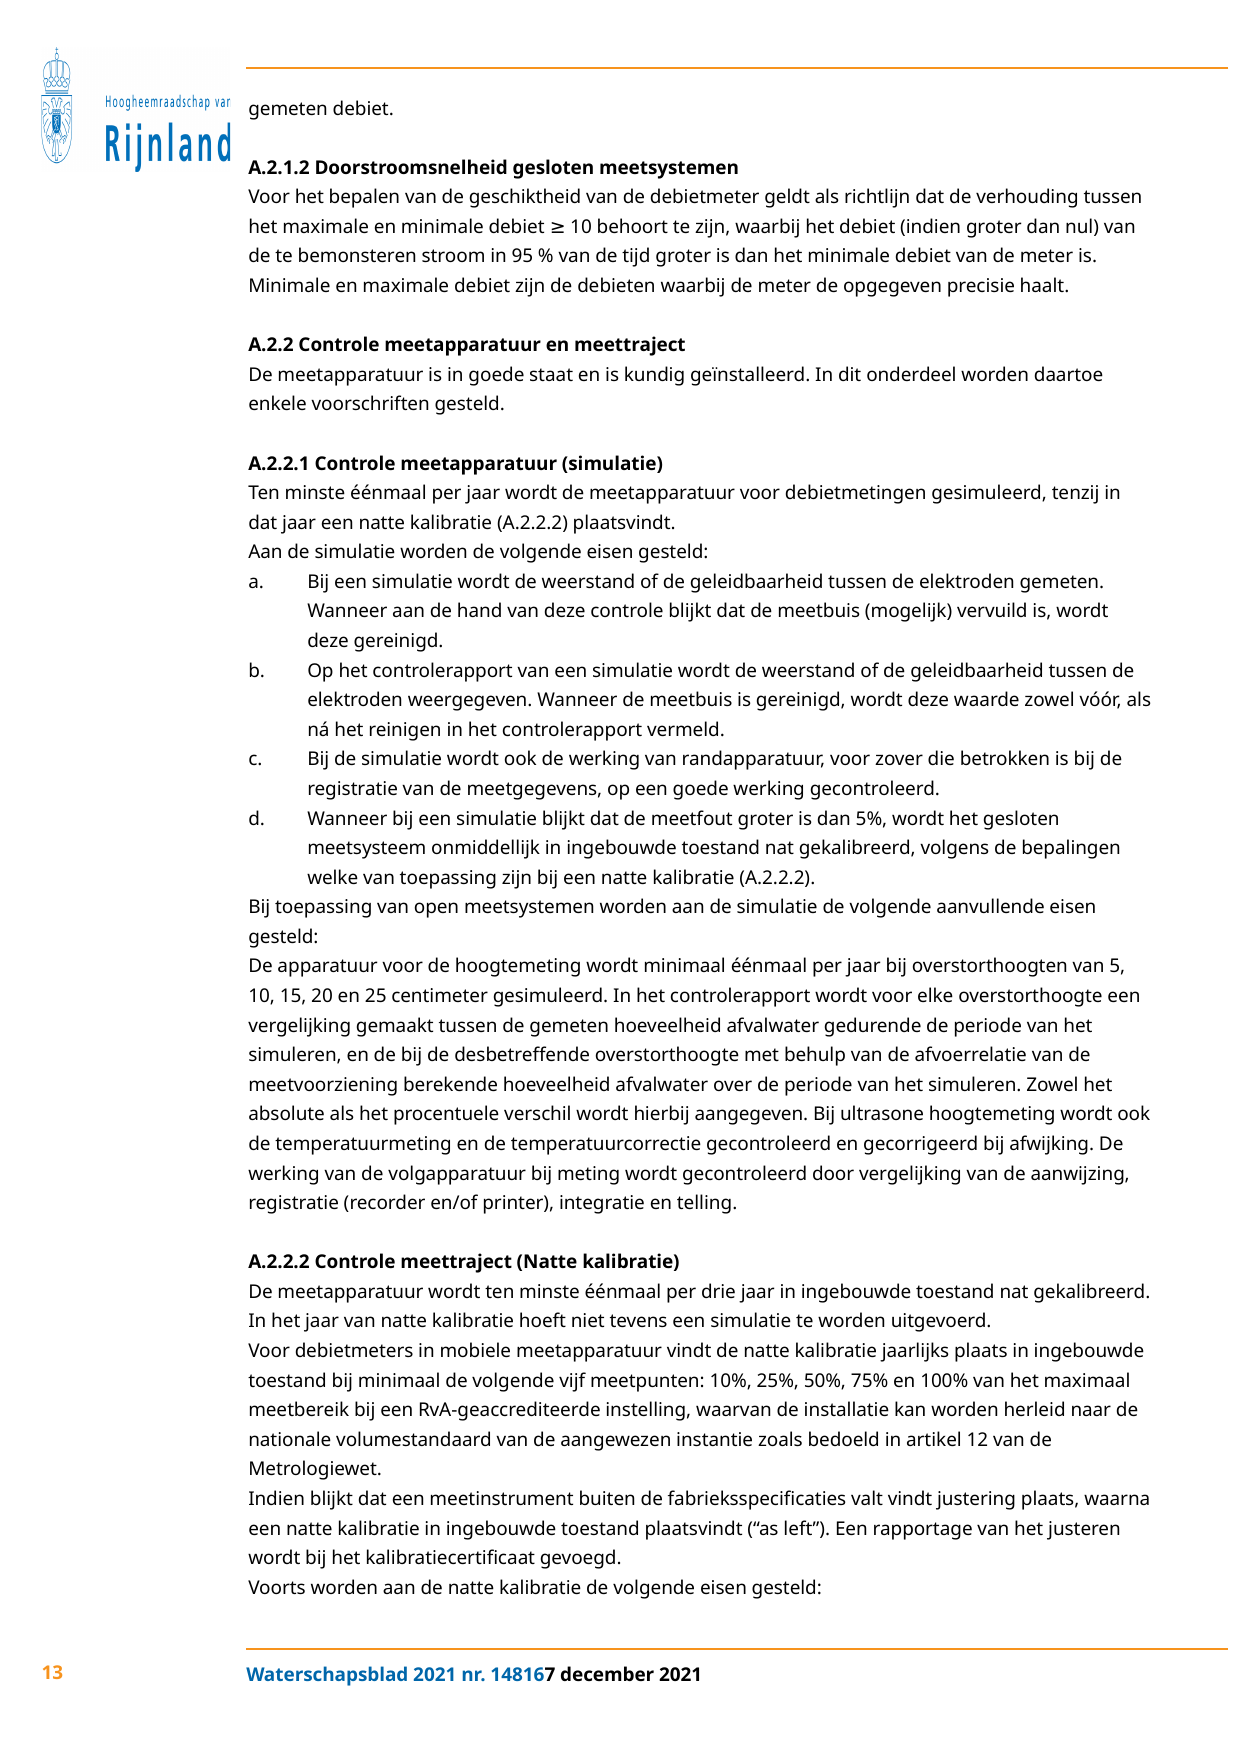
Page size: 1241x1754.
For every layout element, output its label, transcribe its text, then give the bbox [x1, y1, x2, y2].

text De apparatuur voor de hoogtemeting wordt minimaal éénmaal per jaar bij overstorthoogten van 5, 10, 15, 20 en 25 centimeter gesimuleerd. In het controlerapport wordt voor elke overstorthoogte een vergelijking gemaakt tussen de gemeten hoeveelheid afvalwater gedurende de periode van het simuleren, en de bij de desbetreffende overstorthoogte met behulp van de afvoerrelatie van de meetvoorziening berekende hoeveelheid afvalwater over de periode van het simuleren. Zowel het absolute als het procentuele verschil wordt hierbij aangegeven. Bij ultrasone hoogtemeting wordt ook de temperatuurmeting en de temperatuurcorrectie gecontroleerd en gecorrigeerd bij afwijking. De werking van de volgapparatuur bij meting wordt gecontroleerd door vergelijking van de aanwijzing, registratie (recorder en/of printer), integratie en telling. [248, 953, 1152, 1215]
text A.2.2.2 Controle meettraject (Natte kalibratie) [248, 1248, 1152, 1274]
text A.2.1.2 Doorstroomsnelheid gesloten meetsystemen [248, 154, 1152, 180]
text De meetapparatuur is in goede staat en is kundig geïnstalleerd. In dit onderdeel worden daartoe enkele voorschriften gesteld. [248, 361, 1152, 416]
list Bij de simulatie wordt ook de werking van randapparatuur, voor zover die betrokken is bij de registratie van de meetgegevens, op een goede werking gecontroleerd. [248, 746, 1152, 801]
list Op het controlerapport van een simulatie wordt de weerstand of de geleidbaarheid tussen de elektroden weergegeven. Wanneer de meetbuis is gereinigd, wordt deze waarde zowel vóór, als ná het reinigen in het controlerapport vermeld. [248, 657, 1152, 742]
text Voor het bepalen van de geschiktheid van de debietmeter geldt als richtlijn dat de verhouding tussen het maximale en minimale debiet ≥ 10 behoort te zijn, waarbij het debiet (indien groter dan nul) van de te bemonsteren stroom in 95 % van de tijd groter is dan het minimale debiet van de meter is. Minimale en maximale debiet zijn de debieten waarbij de meter de opgegeven precisie haalt. [248, 183, 1152, 298]
text gemeten debiet. [248, 95, 1152, 121]
list Wanneer bij een simulatie blijkt dat de meetfout groter is dan 5%, wordt het gesloten meetsysteem onmiddellijk in ingebouwde toestand nat gekalibreerd, volgens de bepalingen welke van toepassing zijn bij een natte kalibratie (A.2.2.2). [248, 805, 1152, 890]
text Indien blijkt dat een meetinstrument buiten de fabrieksspecificaties valt vindt justering plaats, waarna een natte kalibratie in ingebouwde toestand plaatsvindt (“as left”). Een rapportage van het justeren wordt bij het kalibratiecertificaat gevoegd. [248, 1485, 1152, 1570]
picture [41, 47, 231, 172]
text Voorts worden aan de natte kalibratie de volgende eisen gesteld: [248, 1574, 1152, 1600]
text A.2.2 Controle meetapparatuur en meettraject [248, 331, 1152, 357]
text Bij toepassing van open meetsystemen worden aan de simulatie de volgende aanvullende eisen gesteld: [248, 893, 1152, 949]
list Bij een simulatie wordt de weerstand of de geleidbaarheid tussen de elektroden gemeten. Wanneer aan de hand van deze controle blijkt dat de meetbuis (mogelijk) vervuild is, wordt deze gereinigd. [248, 568, 1152, 653]
text A.2.2.1 Controle meetapparatuur (simulatie) [248, 450, 1152, 476]
text Ten minste éénmaal per jaar wordt de meetapparatuur voor debietmetingen gesimuleerd, tenzij in dat jaar een natte kalibratie (A.2.2.2) plaatsvindt. [248, 479, 1152, 535]
text De meetapparatuur wordt ten minste éénmaal per drie jaar in ingebouwde toestand nat gekalibreerd. In het jaar van natte kalibratie hoeft niet tevens een simulatie te worden uitgevoerd. [248, 1278, 1152, 1333]
text Aan de simulatie worden de volgende eisen gesteld: [248, 538, 1152, 564]
text Voor debietmeters in mobiele meetapparatuur vindt de natte kalibratie jaarlijks plaats in ingebouwde toestand bij minimaal de volgende vijf meetpunten: 10%, 25%, 50%, 75% en 100% van het maximaal meetbereik bij een RvA-geaccrediteerde instelling, waarvan de installatie kan worden herleid naar de nationale volumestandaard van de aangewezen instantie zoals bedoeld in artikel 12 van de Metrologiewet. [248, 1337, 1152, 1481]
